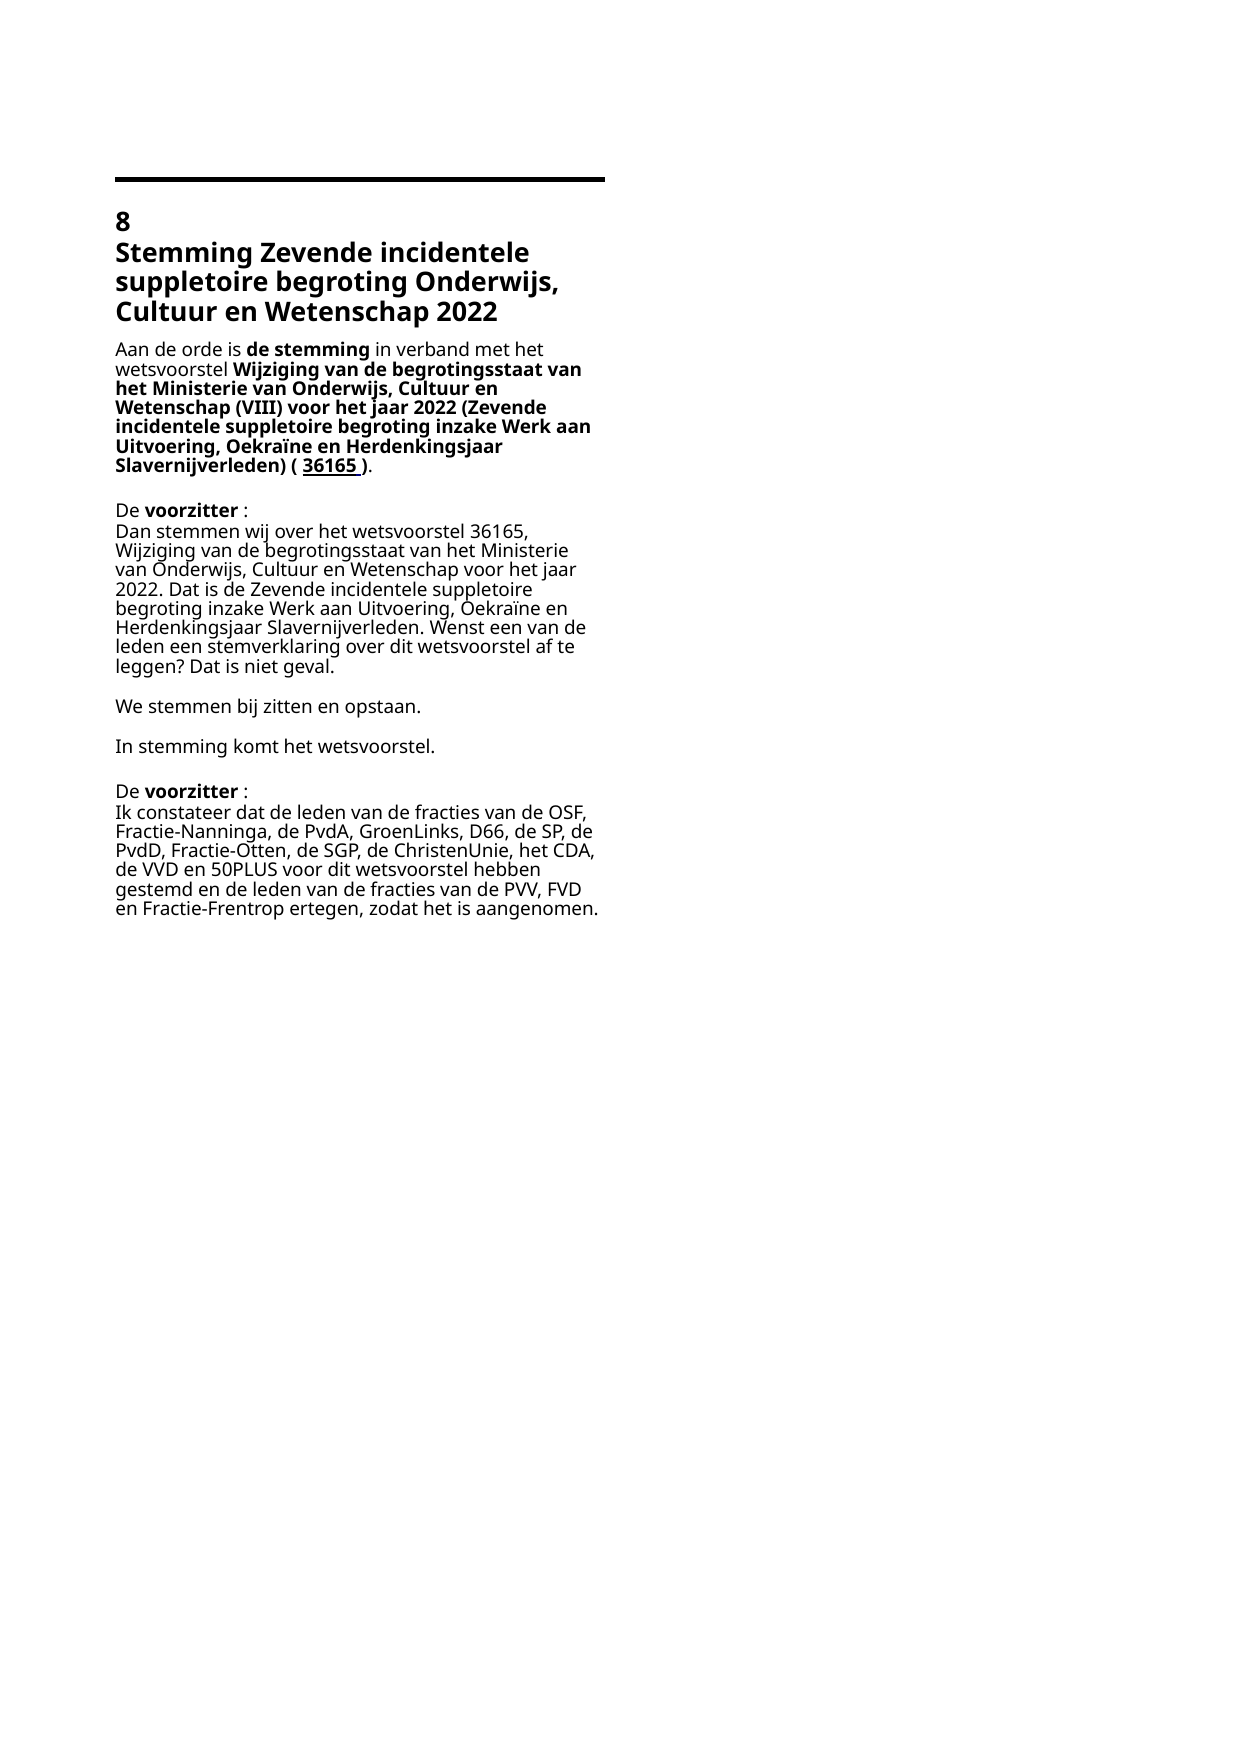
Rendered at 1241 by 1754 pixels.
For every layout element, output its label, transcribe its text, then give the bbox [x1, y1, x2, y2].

text De voorzitter : [115, 778, 605, 804]
text De voorzitter : [115, 497, 605, 523]
text We stemmen bij zitten en opstaan. [115, 698, 605, 717]
text 8 [115, 203, 605, 239]
text Dan stemmen wij over het wetsvoorstel 36165, Wijziging van de begrotingsstaat van het Ministerie van Onderwijs, Cultuur en Wetenschap voor het jaar 2022. Dat is de Zevende incidentele suppletoire begroting inzake Werk aan Uitvoering, Oekraïne en Herdenkingsjaar Slavernijverleden. Wenst een van de leden een stemverklaring over dit wetsvoorstel af te leggen? Dat is niet geval. [115, 523, 605, 677]
text In stemming komt het wetsvoorstel. [115, 738, 605, 757]
text Aan de orde is de stemming in verband met het wetsvoorstel Wijziging van de begrotingsstaat van het Ministerie van Onderwijs, Cultuur en Wetenschap (VIII) voor het jaar 2022 (Zevende incidentele suppletoire begroting inzake Werk aan Uitvoering, Oekraïne en Herdenkingsjaar Slavernijverleden) ( 36165 ). [115, 341, 605, 476]
text Stemming Zevende incidentele suppletoire begroting Onderwijs, Cultuur en Wetenschap 2022 [115, 239, 605, 341]
text Ik constateer dat de leden van de fracties van de OSF, Fractie-Nanninga, de PvdA, GroenLinks, D66, de SP, de PvdD, Fractie-Otten, de SGP, de ChristenUnie, het CDA, de VVD en 50PLUS voor dit wetsvoorstel hebben gestemd en de leden van de fracties van de PVV, FVD en Fractie-Frentrop ertegen, zodat het is aangenomen. [115, 804, 605, 919]
